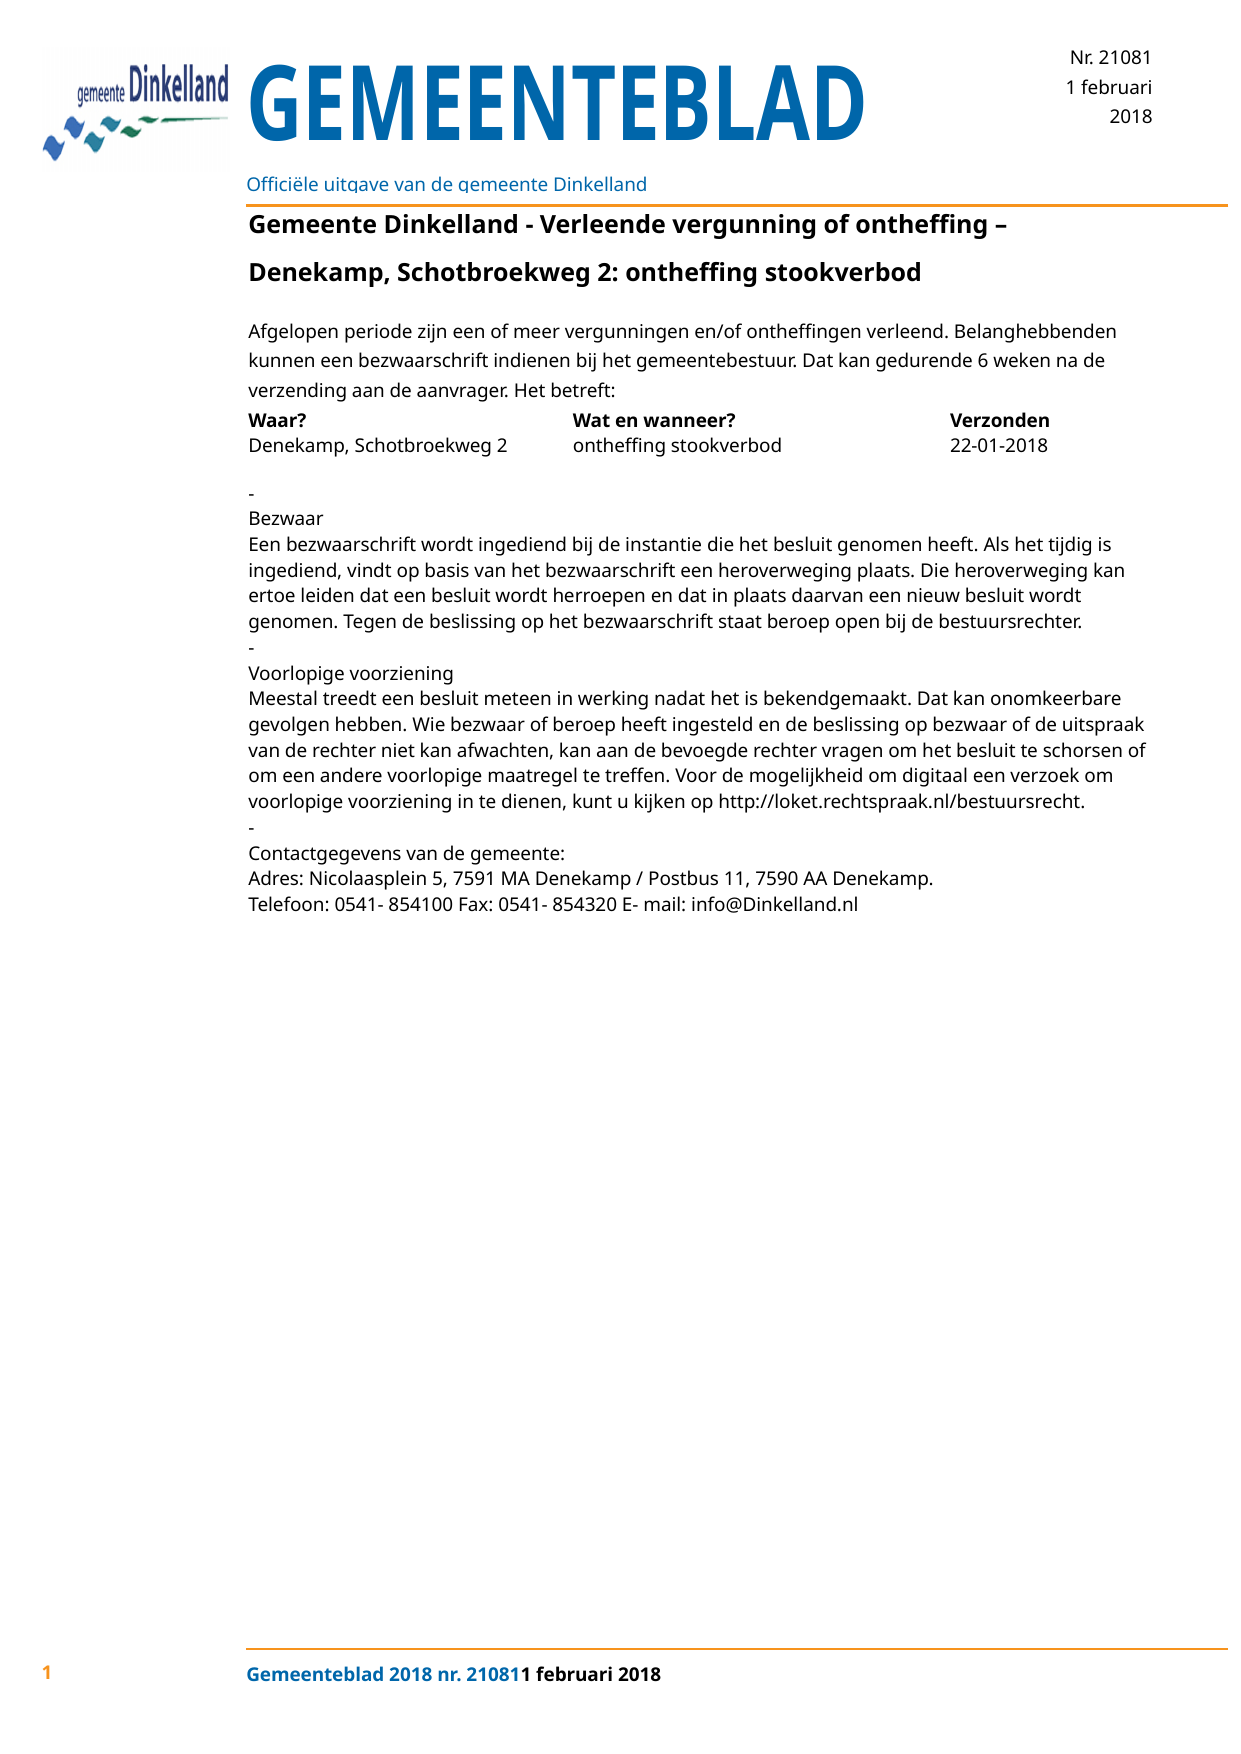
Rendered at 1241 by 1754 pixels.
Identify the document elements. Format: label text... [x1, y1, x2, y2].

text Gemeente Dinkelland - Verleende vergunning of ontheffing – Denekamp, Schotbroekweg 2: ontheffing stookverbod [248, 207, 1152, 288]
text Meestal treedt een besluit meteen in werking nadat het is bekendgemaakt. Dat kan onomkeerbare gevolgen hebben. Wie bezwaar of beroep heeft ingesteld en de beslissing op bezwaar of de uitspraak van de rechter niet kan afwachten, kan aan de bevoegde rechter vragen om het besluit te schorsen of om een andere voorlopige maatregel te treffen. Voor de mogelijkheid om digitaal een verzoek om voorlopige voorziening in te dienen, kunt u kijken op http://loket.rechtspraak.nl/bestuursrecht. [248, 686, 1152, 814]
text Voorlopige voorziening [248, 660, 1152, 686]
text Contactgegevens van de gemeente: [248, 840, 1152, 866]
text Een bezwaarschrift wordt ingediend bij de instantie die het besluit genomen heeft. Als het tijdig is ingediend, vindt op basis van het bezwaarschrift een heroverweging plaats. Die heroverweging kan ertoe leiden dat een besluit wordt herroepen en dat in plaats daarvan een nieuw besluit wordt genomen. Tegen de beslissing op het bezwaarschrift staat beroep open bij de bestuursrechter. [248, 531, 1152, 634]
text - [248, 634, 1152, 660]
text Telefoon: 0541- 854100 Fax: 0541- 854320 E- mail: info@Dinkelland.nl [248, 891, 1152, 917]
table_header Waar? [248, 407, 573, 432]
text Adres: Nicolaasplein 5, 7591 MA Denekamp / Postbus 11, 7590 AA Denekamp. [248, 866, 1152, 891]
table_cell ontheffing stookverbod [573, 433, 950, 458]
text - [248, 480, 1152, 505]
text Afgelopen periode zijn een of meer vergunningen en/of ontheffingen verleend. Belanghebbenden kunnen een bezwaarschrift indienen bij het gemeentebestuur. Dat kan gedurende 6 weken na de verzending aan de aanvrager. Het betreft: [248, 318, 1152, 403]
text - [248, 814, 1152, 840]
table_header Verzonden [950, 407, 1152, 432]
table_cell 22-01-2018 [950, 433, 1152, 458]
text Bezwaar [248, 505, 1152, 531]
picture [41, 47, 231, 172]
table_header Wat en wanneer? [573, 407, 950, 432]
table_cell Denekamp, Schotbroekweg 2 [248, 433, 573, 458]
